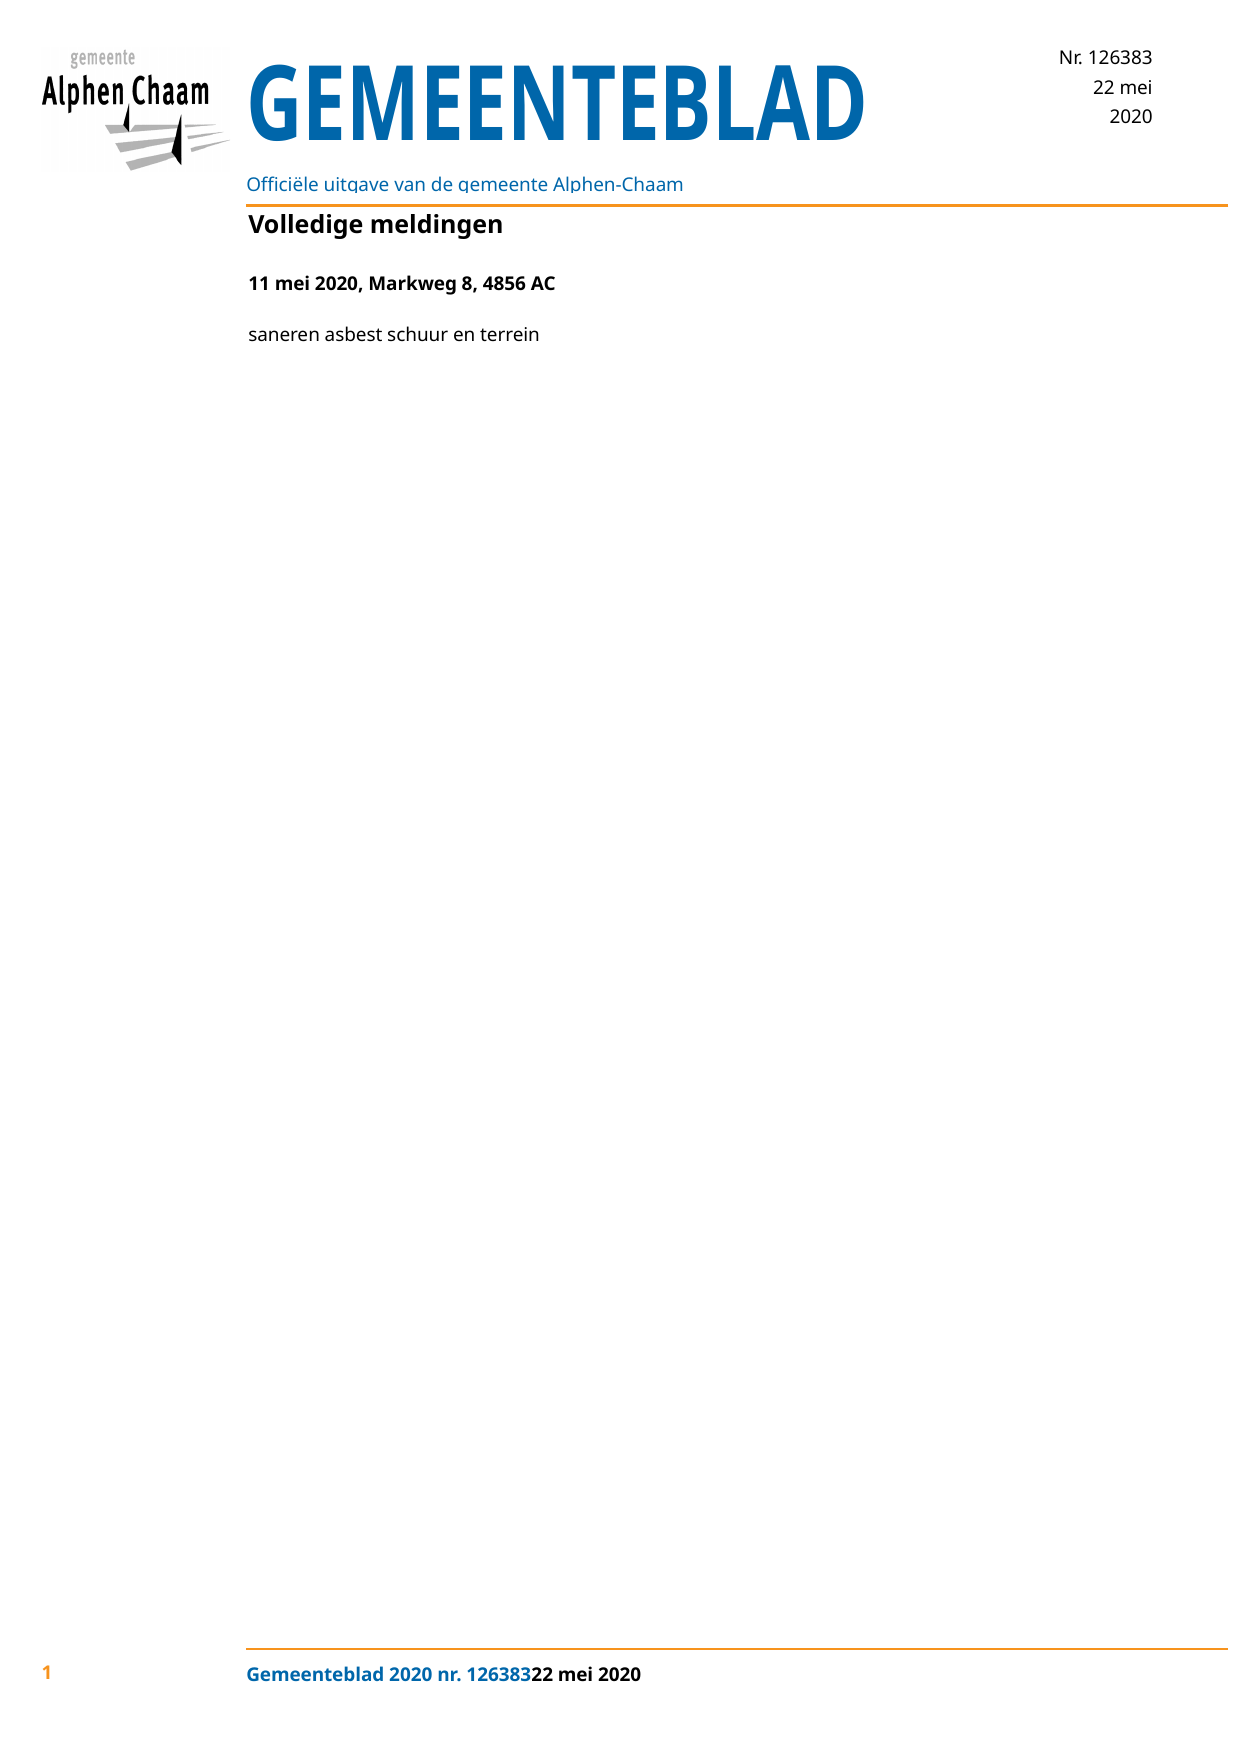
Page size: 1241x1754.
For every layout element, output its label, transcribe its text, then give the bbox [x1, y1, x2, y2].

text 11 mei 2020, Markweg 8, 4856 AC [248, 270, 1152, 296]
picture [41, 47, 231, 172]
text Volledige meldingen [248, 207, 1152, 241]
text saneren asbest schuur en terrein [248, 321, 1152, 346]
